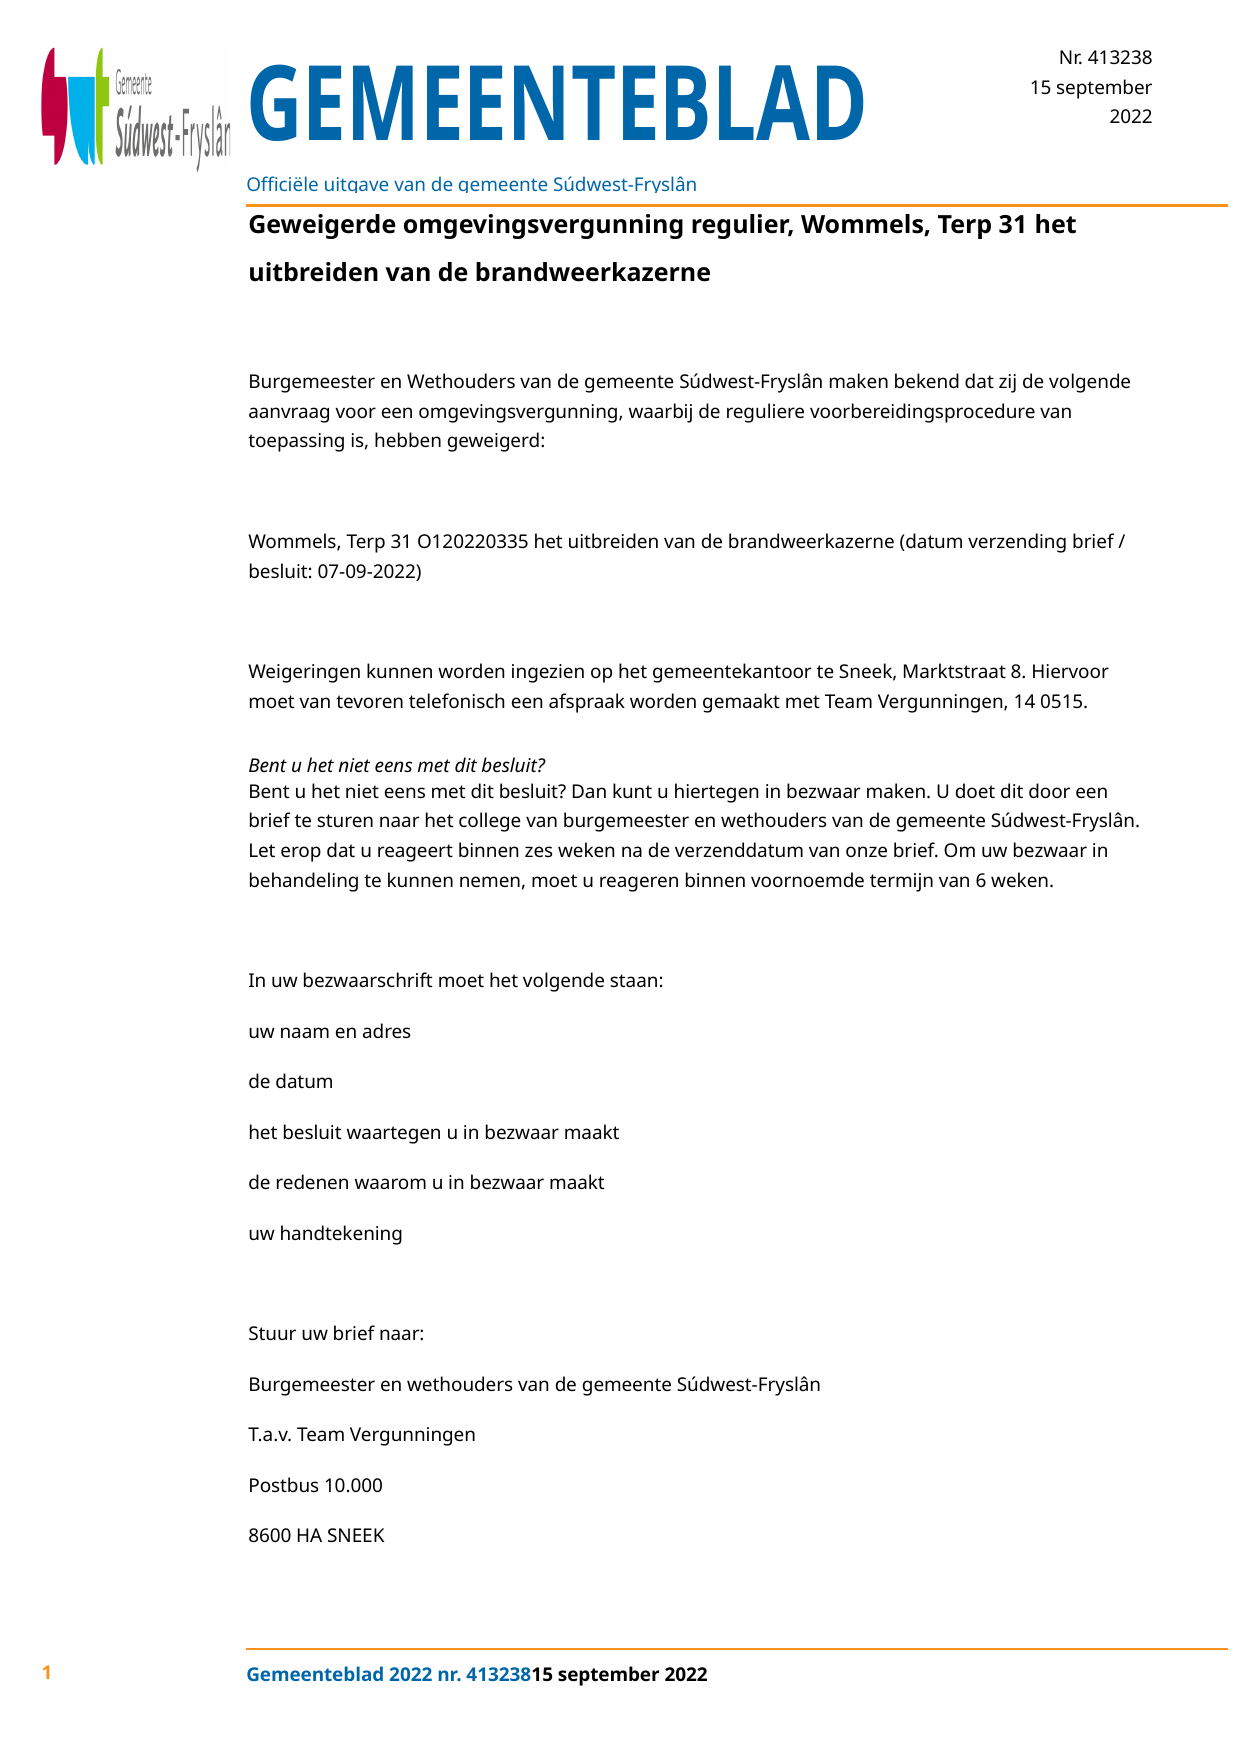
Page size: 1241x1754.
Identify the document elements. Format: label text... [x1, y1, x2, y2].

text Postbus 10.000 [248, 1472, 1152, 1497]
text Stuur uw brief naar: [248, 1321, 1152, 1346]
text Burgemeester en wethouders van de gemeente Súdwest-Fryslân [248, 1371, 1152, 1397]
text Burgemeester en Wethouders van de gemeente Súdwest-Fryslân maken bekend dat zij de volgende aanvraag voor een omgevingsvergunning, waarbij de reguliere voorbereidingsprocedure van toepassing is, hebben geweigerd: [248, 368, 1152, 453]
picture [41, 47, 231, 172]
text Geweigerde omgevingsvergunning regulier, Wommels, Terp 31 het uitbreiden van de brandweerkazerne [248, 207, 1152, 288]
text uw naam en adres [248, 1018, 1152, 1044]
text In uw bezwaarschrift moet het volgende staan: [248, 968, 1152, 993]
text Bent u het niet eens met dit besluit? Dan kunt u hiertegen in bezwaar maken. U doet dit door een brief te sturen naar het college van burgemeester en wethouders van de gemeente Súdwest-Fryslân. Let erop dat u reageert binnen zes weken na de verzenddatum van onze brief. Om uw bezwaar in behandeling te kunnen nemen, moet u reageren binnen voornoemde termijn van 6 weken. [248, 778, 1152, 892]
text Wommels, Terp 31 O120220335 het uitbreiden van de brandweerkazerne (datum verzending brief / besluit: 07-09-2022) [248, 528, 1152, 584]
text 8600 HA SNEEK [248, 1522, 1152, 1548]
text Weigeringen kunnen worden ingezien op het gemeentekantoor te Sneek, Marktstraat 8. Hiervoor moet van tevoren telefonisch een afspraak worden gemaakt met Team Vergunningen, 14 0515. [248, 659, 1152, 714]
text de redenen waarom u in bezwaar maakt [248, 1169, 1152, 1195]
text het besluit waartegen u in bezwaar maakt [248, 1119, 1152, 1144]
text de datum [248, 1068, 1152, 1094]
text uw handtekening [248, 1220, 1152, 1245]
text Bent u het niet eens met dit besluit? [248, 752, 1152, 778]
text T.a.v. Team Vergunningen [248, 1421, 1152, 1447]
